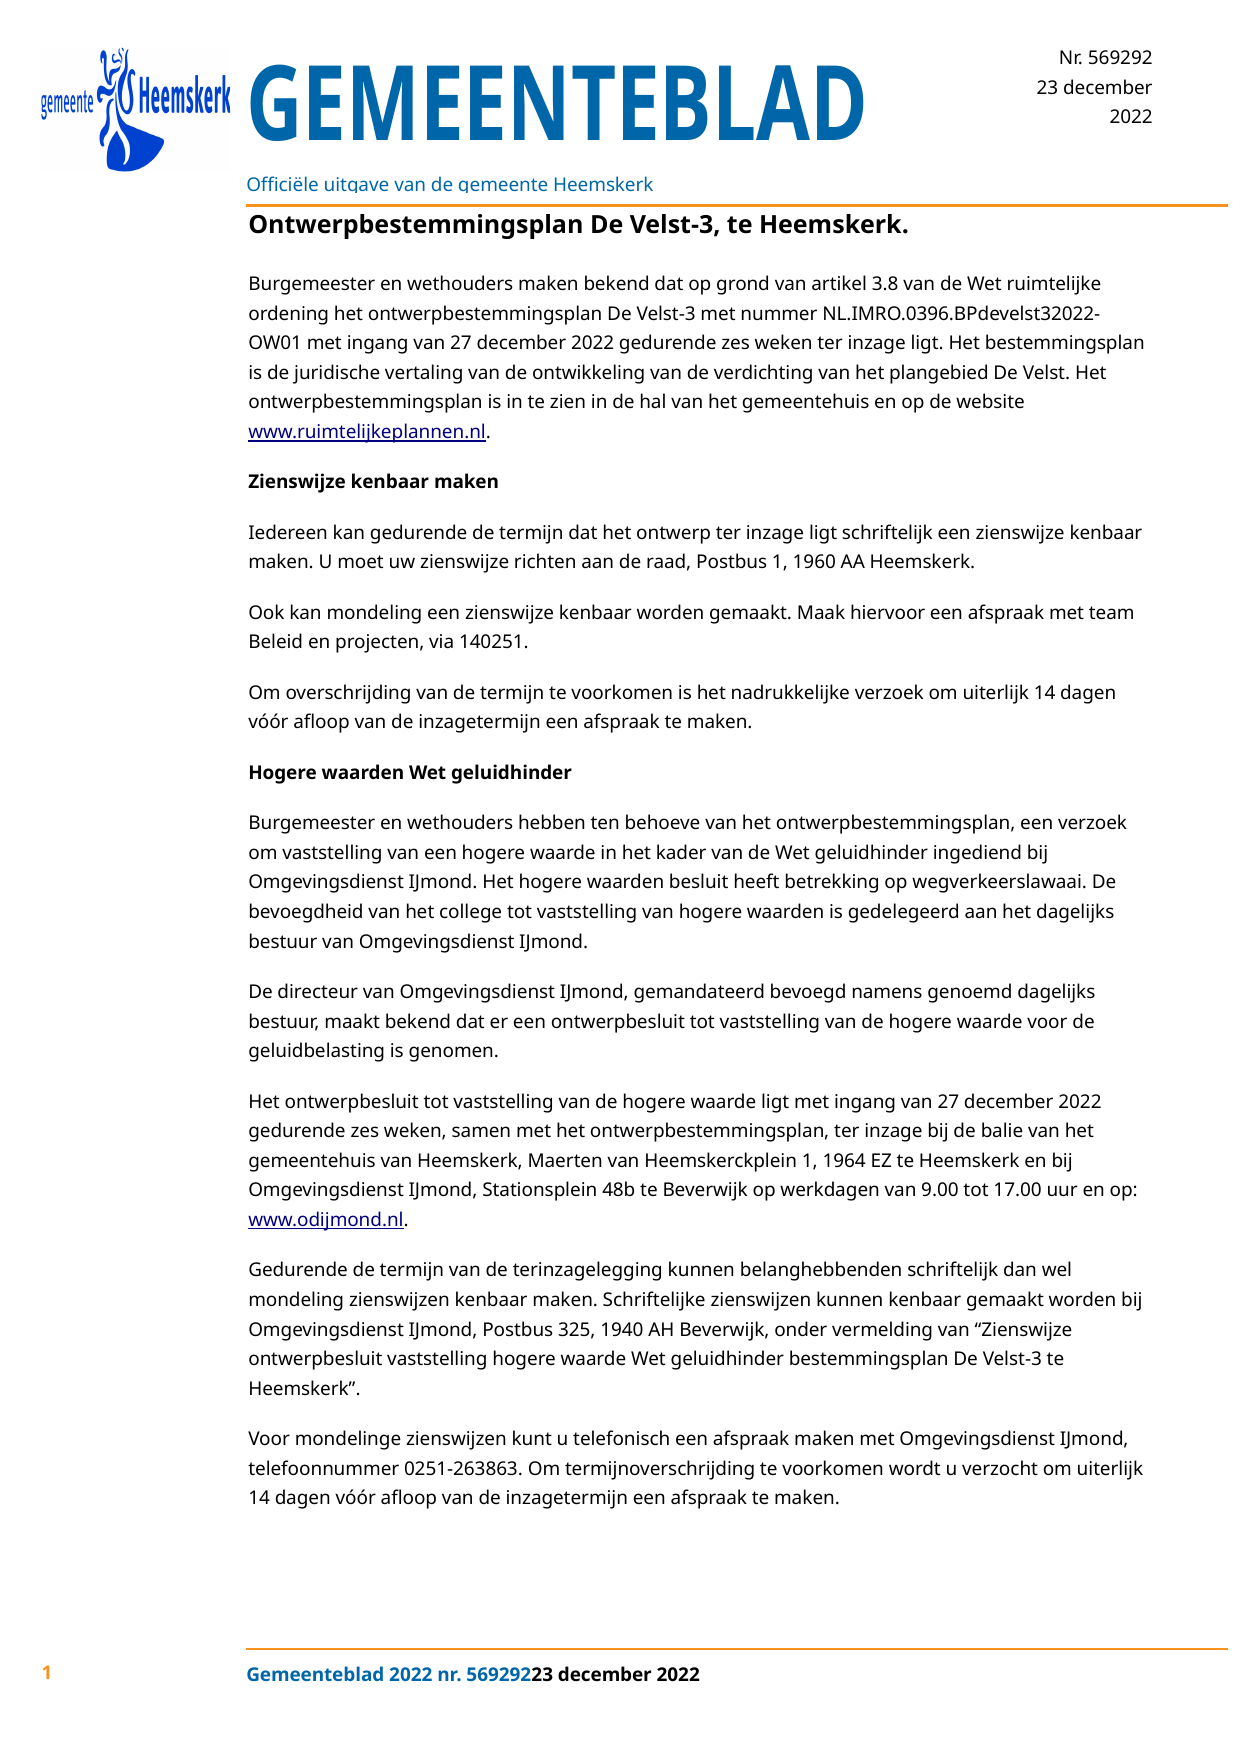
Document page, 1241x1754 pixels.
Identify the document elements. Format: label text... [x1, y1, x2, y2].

text Ook kan mondeling een zienswijze kenbaar worden gemaakt. Maak hiervoor een afspraak met team Beleid en projecten, via 140251. [248, 599, 1152, 654]
text Gedurende de termijn van de terinzagelegging kunnen belanghebbenden schriftelijk dan wel mondeling zienswijzen kenbaar maken. Schriftelijke zienswijzen kunnen kenbaar gemaakt worden bij Omgevingsdienst IJmond, Postbus 325, 1940 AH Beverwijk, onder vermelding van “Zienswijze ontwerpbesluit vaststelling hogere waarde Wet geluidhinder bestemmingsplan De Velst-3 te Heemskerk”. [248, 1257, 1152, 1401]
picture [41, 47, 231, 172]
text Ontwerpbestemmingsplan De Velst-3, te Heemskerk. [248, 207, 1152, 241]
text De directeur van Omgevingsdienst IJmond, gemandateerd bevoegd namens genoemd dagelijks bestuur, maakt bekend dat er een ontwerpbesluit tot vaststelling van de hogere waarde voor de geluidbelasting is genomen. [248, 978, 1152, 1063]
text Iedereen kan gedurende de termijn dat het ontwerp ter inzage ligt schriftelijk een zienswijze kenbaar maken. U moet uw zienswijze richten aan de raad, Postbus 1, 1960 AA Heemskerk. [248, 519, 1152, 574]
text Zienswijze kenbaar maken [248, 469, 1152, 494]
text Burgemeester en wethouders hebben ten behoeve van het ontwerpbestemmingsplan, een verzoek om vaststelling van een hogere waarde in het kader van de Wet geluidhinder ingediend bij Omgevingsdienst IJmond. Het hogere waarden besluit heeft betrekking op wegverkeerslawaai. De bevoegdheid van het college tot vaststelling van hogere waarden is gedelegeerd aan het dagelijks bestuur van Omgevingsdienst IJmond. [248, 809, 1152, 953]
text Hogere waarden Wet geluidhinder [248, 759, 1152, 785]
text Burgemeester en wethouders maken bekend dat op grond van artikel 3.8 van de Wet ruimtelijke ordening het ontwerpbestemmingsplan De Velst-3 met nummer NL.IMRO.0396.BPdevelst32022-OW01 met ingang van 27 december 2022 gedurende zes weken ter inzage ligt. Het bestemmingsplan is de juridische vertaling van de ontwikkeling van de verdichting van het plangebied De Velst. Het ontwerpbestemmingsplan is in te zien in de hal van het gemeentehuis en op de website www.ruimtelijkeplannen.nl. [248, 270, 1152, 444]
text Het ontwerpbesluit tot vaststelling van de hogere waarde ligt met ingang van 27 december 2022 gedurende zes weken, samen met het ontwerpbestemmingsplan, ter inzage bij de balie van het gemeentehuis van Heemskerk, Maerten van Heemskerckplein 1, 1964 EZ te Heemskerk en bij Omgevingsdienst IJmond, Stationsplein 48b te Beverwijk op werkdagen van 9.00 tot 17.00 uur en op: www.odijmond.nl. [248, 1088, 1152, 1232]
text Voor mondelinge zienswijzen kunt u telefonisch een afspraak maken met Omgevingsdienst IJmond, telefoonnummer 0251-263863. Om termijnoverschrijding te voorkomen wordt u verzocht om uiterlijk 14 dagen vóór afloop van de inzagetermijn een afspraak te maken. [248, 1425, 1152, 1510]
text Om overschrijding van de termijn te voorkomen is het nadrukkelijke verzoek om uiterlijk 14 dagen vóór afloop van de inzagetermijn een afspraak te maken. [248, 679, 1152, 734]
